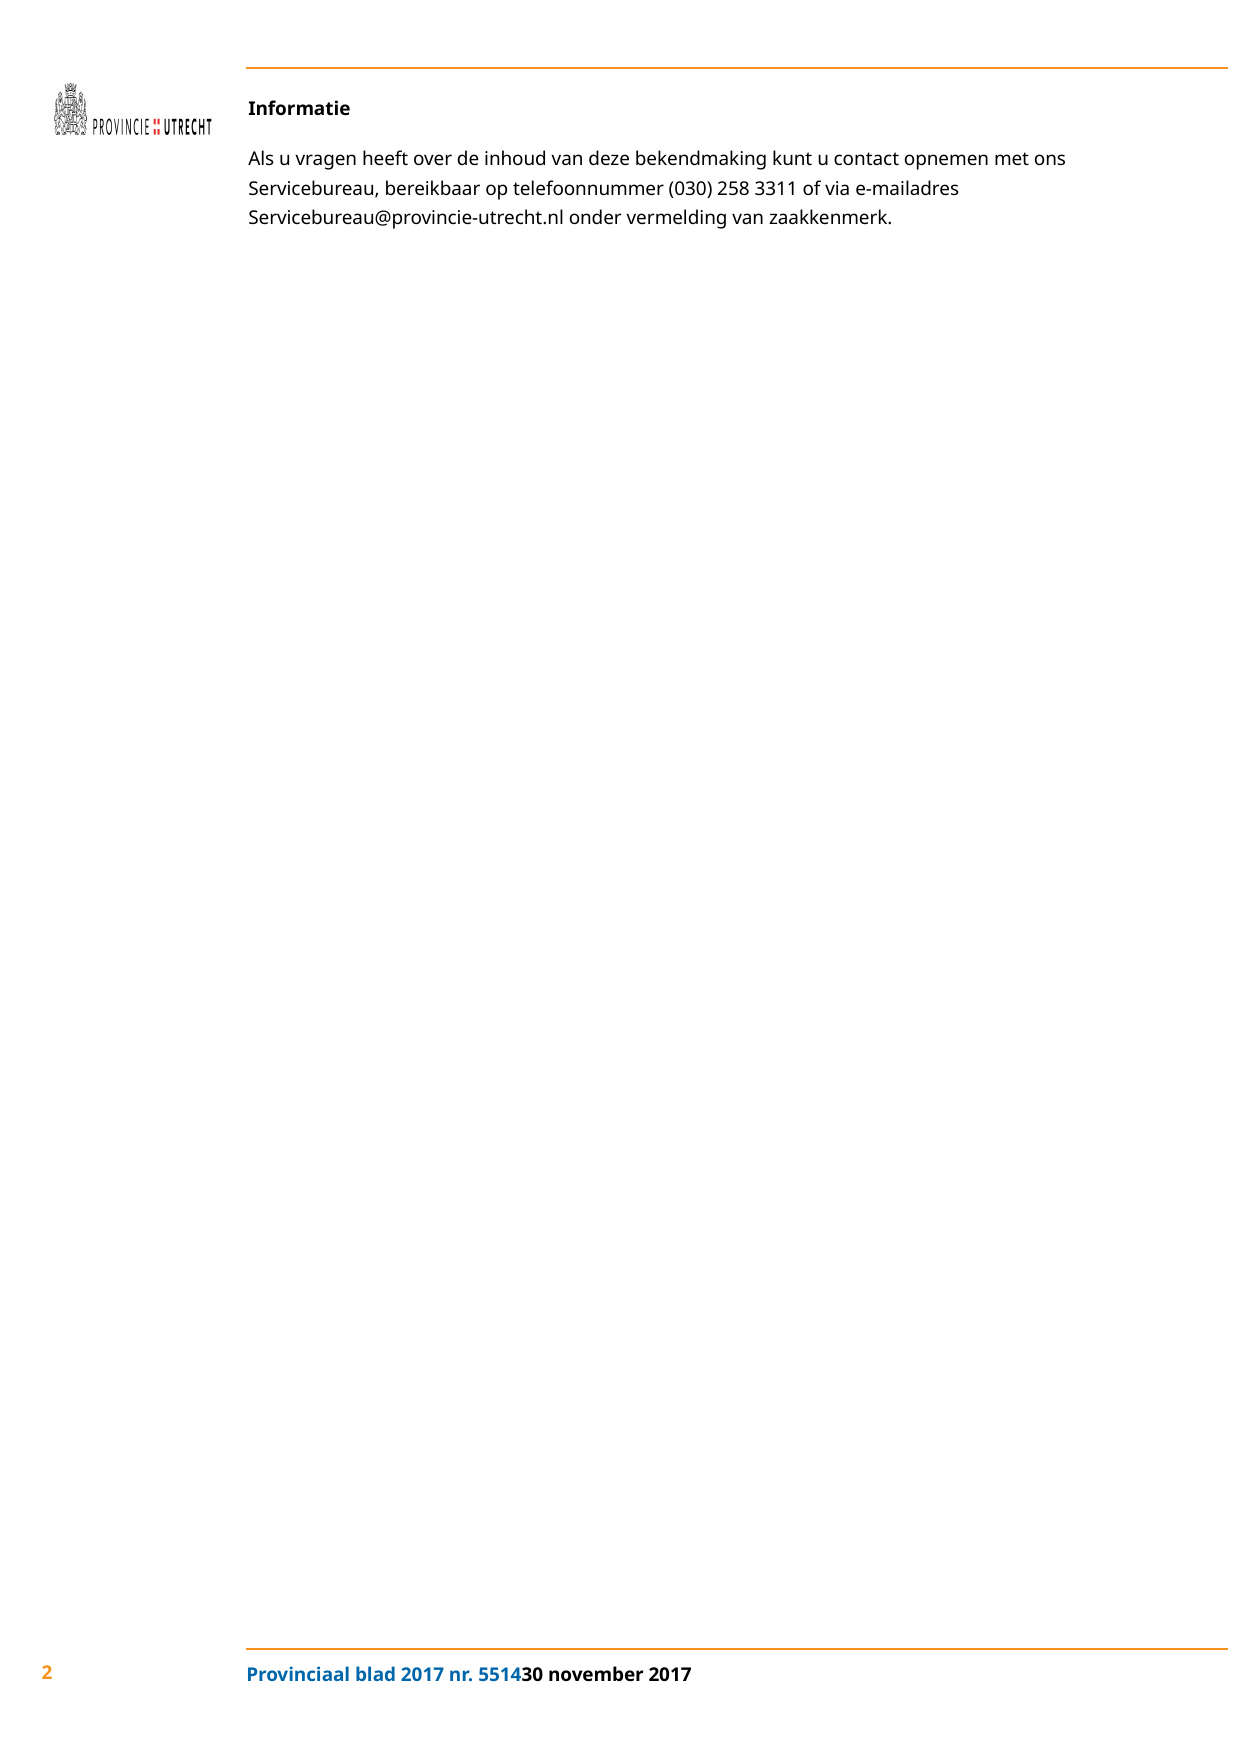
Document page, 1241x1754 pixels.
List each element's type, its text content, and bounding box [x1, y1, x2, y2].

text Als u vragen heeft over de inhoud van deze bekendmaking kunt u contact opnemen met ons Servicebureau, bereikbaar op telefoonnummer (030) 258 3311 of via e-mailadres Servicebureau@provincie-utrecht.nl onder vermelding van zaakkenmerk. [248, 145, 1152, 230]
picture [41, 47, 231, 172]
text Informatie [248, 95, 1152, 121]
